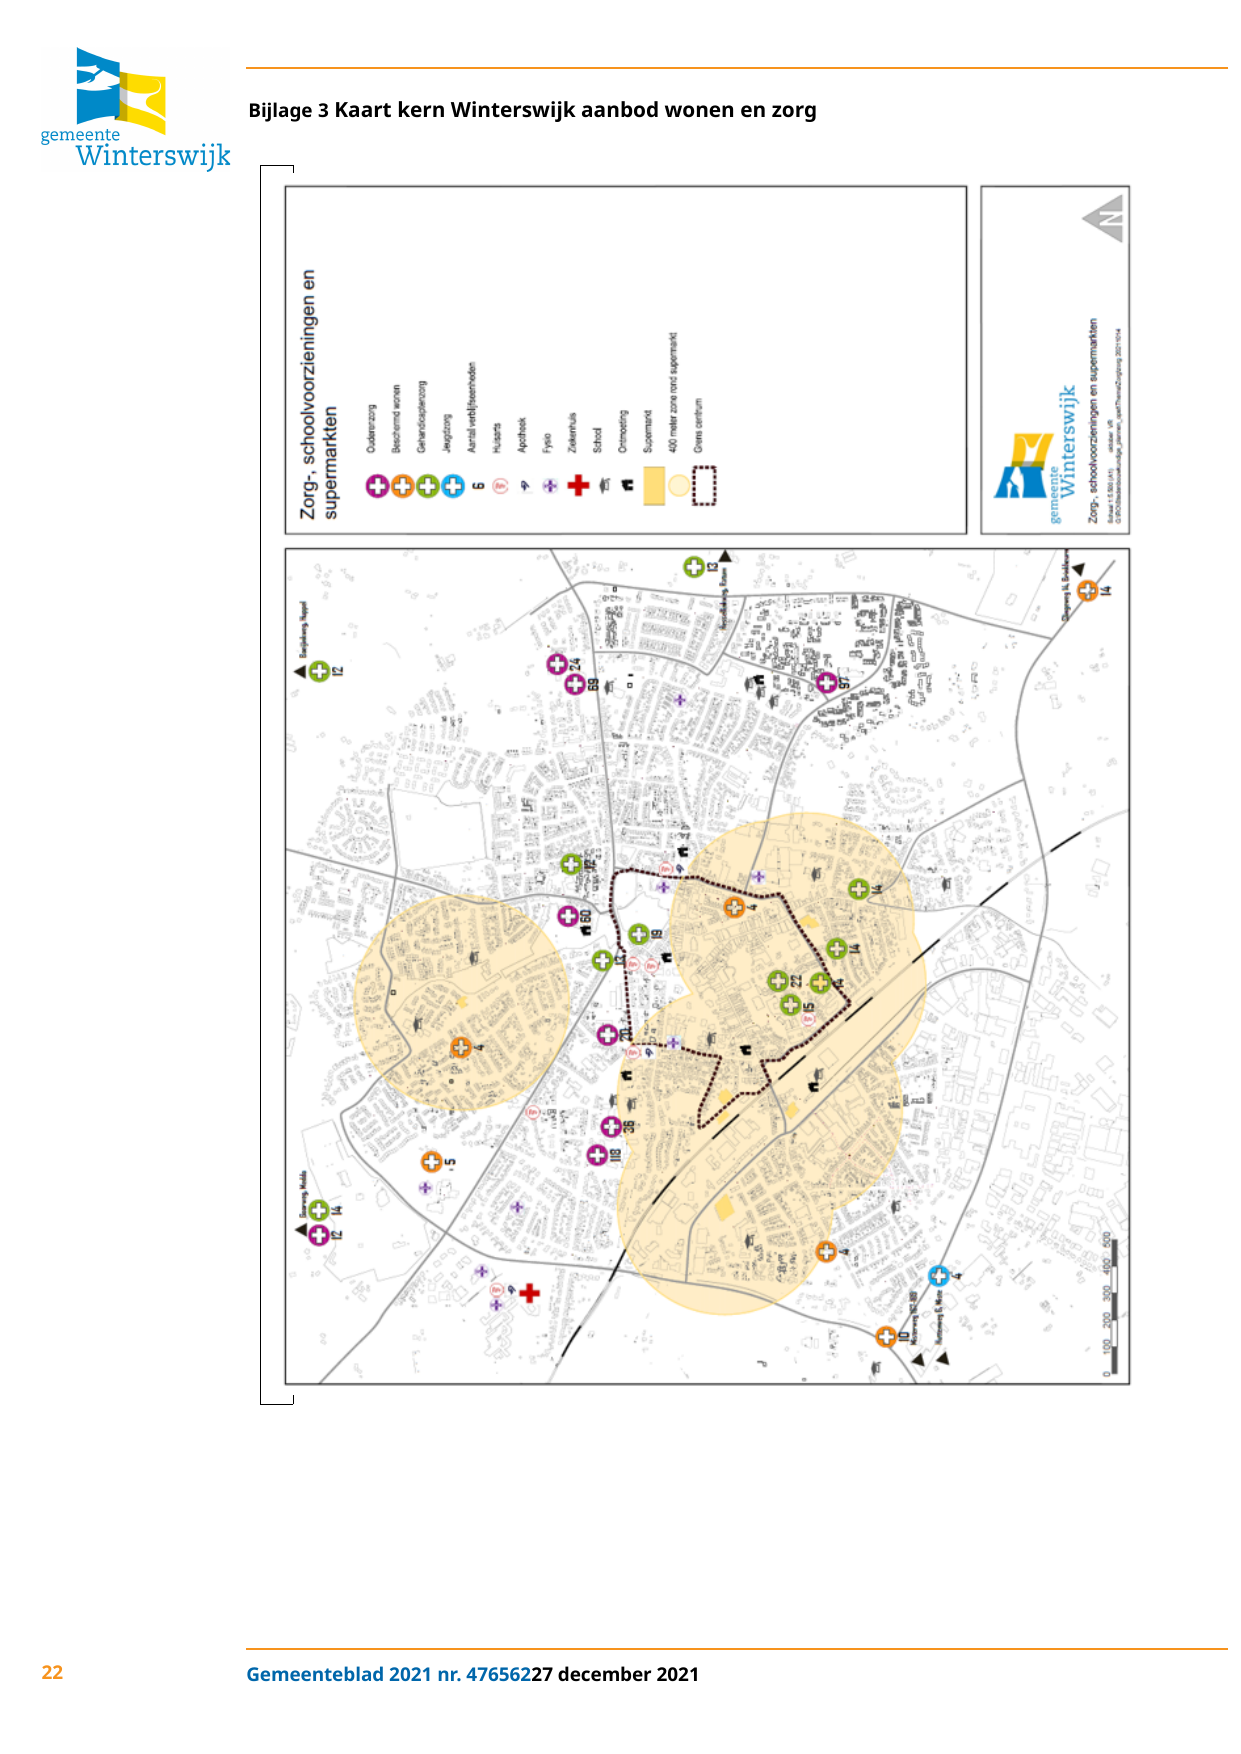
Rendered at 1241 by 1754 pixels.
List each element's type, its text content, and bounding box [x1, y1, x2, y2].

text Bijlage 3 Kaart kern Winterswijk aanbod wonen en zorg [248, 95, 1152, 123]
picture [268, 173, 1155, 1395]
picture [225, 153, 231, 162]
picture [41, 47, 231, 172]
